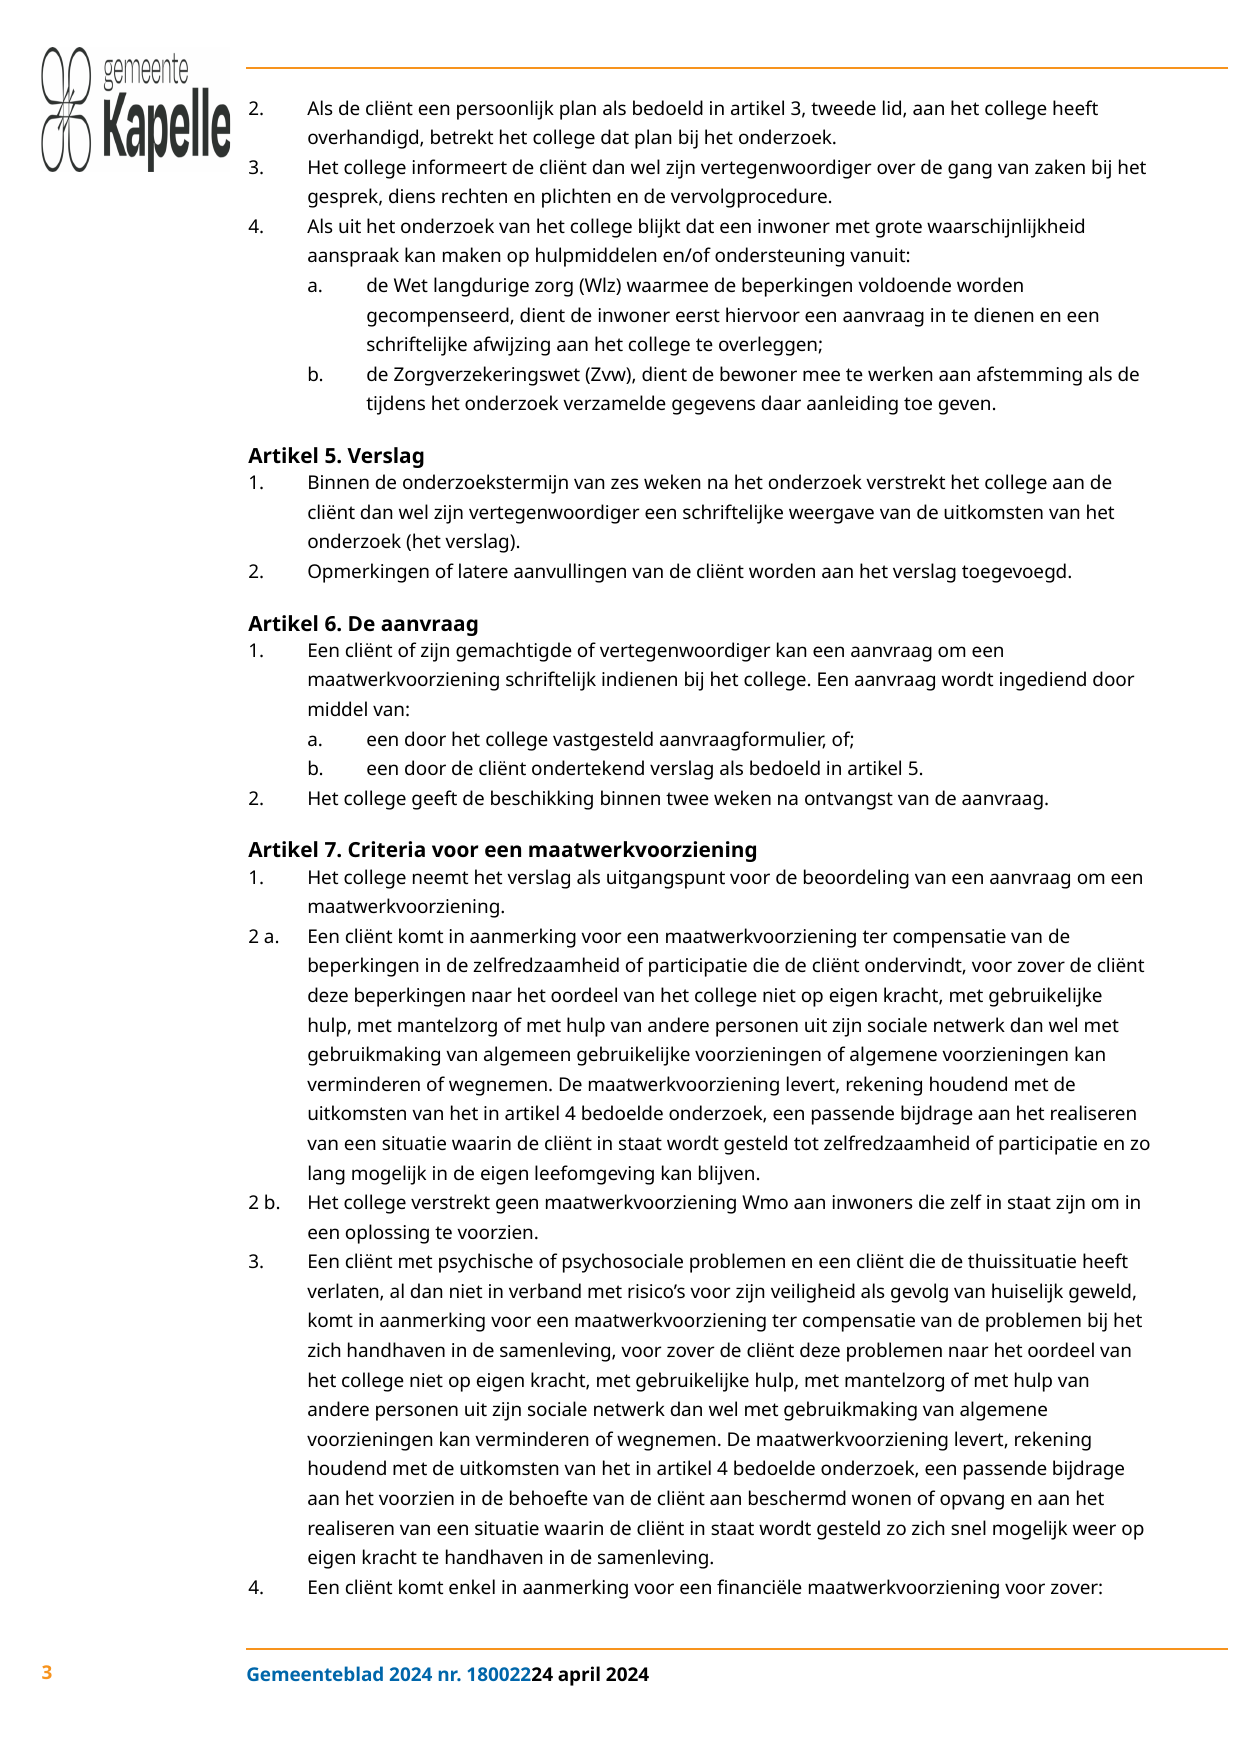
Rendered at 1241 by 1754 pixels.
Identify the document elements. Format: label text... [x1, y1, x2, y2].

list Een cliënt komt in aanmerking voor een maatwerkvoorziening ter compensatie van de beperkingen in de zelfredzaamheid of participatie die de cliënt ondervindt, voor zover de cliënt deze beperkingen naar het oordeel van het college niet op eigen kracht, met gebruikelijke hulp, met mantelzorg of met hulp van andere personen uit zijn sociale netwerk dan wel met gebruikmaking van algemeen gebruikelijke voorzieningen of algemene voorzieningen kan verminderen of wegnemen. De maatwerkvoorziening levert, rekening houdend met de uitkomsten van het in artikel 4 bedoelde onderzoek, een passende bijdrage aan het realiseren van een situatie waarin de cliënt in staat wordt gesteld tot zelfredzaamheid of participatie en zo lang mogelijk in de eigen leefomgeving kan blijven. [248, 923, 1152, 1185]
picture [41, 47, 231, 172]
list Een cliënt met psychische of psychosociale problemen en een cliënt die de thuissituatie heeft verlaten, al dan niet in verband met risico’s voor zijn veiligheid als gevolg van huiselijk geweld, komt in aanmerking voor een maatwerkvoorziening ter compensatie van de problemen bij het zich handhaven in de samenleving, voor zover de cliënt deze problemen naar het oordeel van het college niet op eigen kracht, met gebruikelijke hulp, met mantelzorg of met hulp van andere personen uit zijn sociale netwerk dan wel met gebruikmaking van algemene voorzieningen kan verminderen of wegnemen. De maatwerkvoorziening levert, rekening houdend met de uitkomsten van het in artikel 4 bedoelde onderzoek, een passende bijdrage aan het voorzien in de behoefte van de cliënt aan beschermd wonen of opvang en aan het realiseren van een situatie waarin de cliënt in staat wordt gesteld zo zich snel mogelijk weer op eigen kracht te handhaven in de samenleving. [248, 1248, 1152, 1570]
list een door het college vastgesteld aanvraagformulier, of; [307, 726, 1152, 752]
text Artikel 7. Criteria voor een maatwerkvoorziening [248, 835, 1152, 864]
list de Wet langdurige zorg (Wlz) waarmee de beperkingen voldoende worden gecompenseerd, dient de inwoner eerst hiervoor een aanvraag in te dienen en een schriftelijke afwijzing aan het college te overleggen; [307, 272, 1152, 357]
list Een cliënt komt enkel in aanmerking voor een financiële maatwerkvoorziening voor zover: [248, 1574, 1152, 1599]
list een door de cliënt ondertekend verslag als bedoeld in artikel 5. [307, 755, 1152, 781]
list Als uit het onderzoek van het college blijkt dat een inwoner met grote waarschijnlijkheid aanspraak kan maken op hulpmiddelen en/of ondersteuning vanuit: [248, 213, 1152, 268]
list Binnen de onderzoekstermijn van zes weken na het onderzoek verstrekt het college aan de cliënt dan wel zijn vertegenwoordiger een schriftelijke weergave van de uitkomsten van het onderzoek (het verslag). [248, 469, 1152, 554]
text Artikel 5. Verslag [248, 441, 1152, 469]
list Het college informeert de cliënt dan wel zijn vertegenwoordiger over de gang van zaken bij het gesprek, diens rechten en plichten en de vervolgprocedure. [248, 154, 1152, 209]
list Het college verstrekt geen maatwerkvoorziening Wmo aan inwoners die zelf in staat zijn om in een oplossing te voorzien. [248, 1189, 1152, 1244]
list Het college neemt het verslag als uitgangspunt voor de beoordeling van een aanvraag om een maatwerkvoorziening. [248, 864, 1152, 919]
list Het college geeft de beschikking binnen twee weken na ontvangst van de aanvraag. [248, 785, 1152, 811]
list de Zorgverzekeringswet (Zvw), dient de bewoner mee te werken aan afstemming als de tijdens het onderzoek verzamelde gegevens daar aanleiding toe geven. [307, 361, 1152, 416]
text Artikel 6. De aanvraag [248, 609, 1152, 637]
list Als de cliënt een persoonlijk plan als bedoeld in artikel 3, tweede lid, aan het college heeft overhandigd, betrekt het college dat plan bij het onderzoek. [248, 95, 1152, 150]
list Opmerkingen of latere aanvullingen van de cliënt worden aan het verslag toegevoegd. [248, 558, 1152, 584]
list Een cliënt of zijn gemachtigde of vertegenwoordiger kan een aanvraag om een maatwerkvoorziening schriftelijk indienen bij het college. Een aanvraag wordt ingediend door middel van: [248, 637, 1152, 722]
